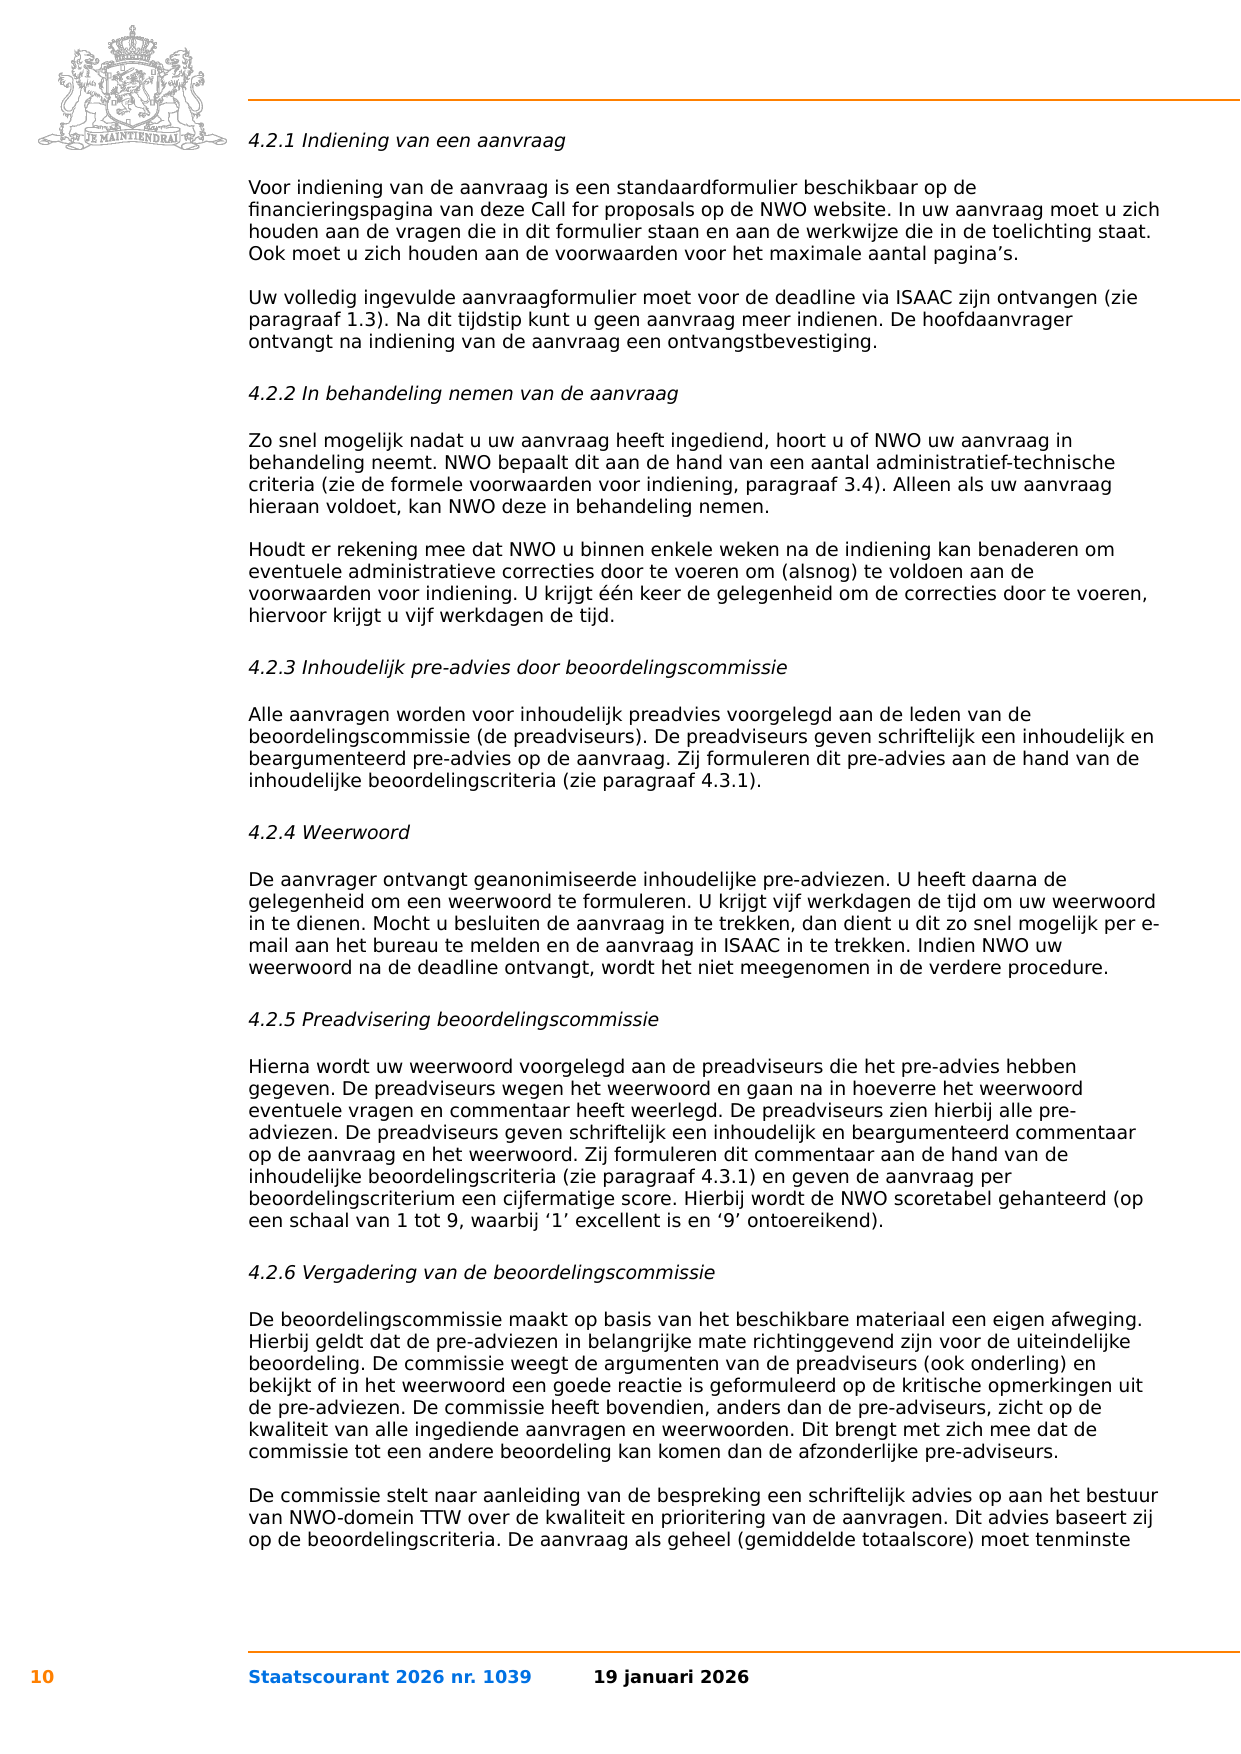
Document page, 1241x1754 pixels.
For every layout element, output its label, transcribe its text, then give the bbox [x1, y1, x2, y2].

picture [38, 25, 227, 150]
text De beoordelingscommissie maakt op basis van het beschikbare materiaal een eigen afweging. Hierbij geldt dat de pre-adviezen in belangrijke mate richtinggevend zijn voor de uiteindelijke beoordeling. De commissie weegt de argumenten van de preadviseurs (ook onderling) en bekijkt of in het weerwoord een goede reactie is geformuleerd op de kritische opmerkingen uit de pre-adviezen. De commissie heeft bovendien, anders dan de pre-adviseurs, zicht op de kwaliteit van alle ingediende aanvragen en weerwoorden. Dit brengt met zich mee dat de commissie tot een andere beoordeling kan komen dan de afzonderlijke pre-adviseurs. [248, 1309, 1163, 1463]
subtitle 4.2.2 In behandeling nemen van de aanvraag [248, 383, 1163, 404]
text Zo snel mogelijk nadat u uw aanvraag heeft ingediend, hoort u of NWO uw aanvraag in behandeling neemt. NWO bepaalt dit aan de hand van een aantal administratief-technische criteria (zie de formele voorwaarden voor indiening, paragraaf 3.4). Alleen als uw aanvraag hieraan voldoet, kan NWO deze in behandeling nemen. [248, 429, 1163, 517]
subtitle 4.2.6 Vergadering van de beoordelingscommissie [248, 1262, 1163, 1284]
subtitle 4.2.3 Inhoudelijk pre-advies door beoordelingscommissie [248, 657, 1163, 679]
text Uw volledig ingevulde aanvraagformulier moet voor de deadline via ISAAC zijn ontvangen (zie paragraaf 1.3). Na dit tijdstip kunt u geen aanvraag meer indienen. De hoofdaanvrager ontvangt na indiening van de aanvraag een ontvangstbevestiging. [248, 287, 1163, 353]
subtitle 4.2.4 Weerwoord [248, 822, 1163, 844]
text Hierna wordt uw weerwoord voorgelegd aan de preadviseurs die het pre-advies hebben gegeven. De preadviseurs wegen het weerwoord en gaan na in hoeverre het weerwoord eventuele vragen en commentaar heeft weerlegd. De preadviseurs zien hierbij alle pre-adviezen. De preadviseurs geven schriftelijk een inhoudelijk en beargumenteerd commentaar op de aanvraag en het weerwoord. Zij formuleren dit commentaar aan de hand van de inhoudelijke beoordelingscriteria (zie paragraaf 4.3.1) en geven de aanvraag per beoordelingscriterium een cijfermatige score. Hierbij wordt de NWO scoretabel gehanteerd (op een schaal van 1 tot 9, waarbij ‘1’ excellent is en ‘9’ ontoereikend). [248, 1056, 1163, 1232]
text De commissie stelt naar aanleiding van de bespreking een schriftelijk advies op aan het bestuur van NWO-domein TTW over de kwaliteit en prioritering van de aanvragen. Dit advies baseert zij op de beoordelingscriteria. De aanvraag als geheel (gemiddelde totaalscore) moet tenminste [248, 1484, 1163, 1551]
subtitle 4.2.1 Indiening van een aanvraag [248, 130, 1163, 152]
text Voor indiening van de aanvraag is een standaardformulier beschikbaar op de financieringspagina van deze Call for proposals op de NWO website. In uw aanvraag moet u zich houden aan de vragen die in dit formulier staan en aan de werkwijze die in de toelichting staat. Ook moet u zich houden aan de voorwaarden voor het maximale aantal pagina’s. [248, 177, 1163, 265]
text De aanvrager ontvangt geanonimiseerde inhoudelijke pre-adviezen. U heeft daarna de gelegenheid om een weerwoord te formuleren. U krijgt vijf werkdagen de tijd om uw weerwoord in te dienen. Mocht u besluiten de aanvraag in te trekken, dan dient u dit zo snel mogelijk per e-mail aan het bureau te melden en de aanvraag in ISAAC in te trekken. Indien NWO uw weerwoord na de deadline ontvangt, wordt het niet meegenomen in de verdere procedure. [248, 869, 1163, 979]
text Houdt er rekening mee dat NWO u binnen enkele weken na de indiening kan benaderen om eventuele administratieve correcties door te voeren om (alsnog) te voldoen aan de voorwaarden voor indiening. U krijgt één keer de gelegenheid om de correcties door te voeren, hiervoor krijgt u vijf werkdagen de tijd. [248, 539, 1163, 627]
text Alle aanvragen worden voor inhoudelijk preadvies voorgelegd aan de leden van de beoordelingscommissie (de preadviseurs). De preadviseurs geven schriftelijk een inhoudelijk en beargumenteerd pre-advies op de aanvraag. Zij formuleren dit pre-advies aan de hand van de inhoudelijke beoordelingscriteria (zie paragraaf 4.3.1). [248, 704, 1163, 792]
subtitle 4.2.5 Preadvisering beoordelingscommissie [248, 1009, 1163, 1031]
